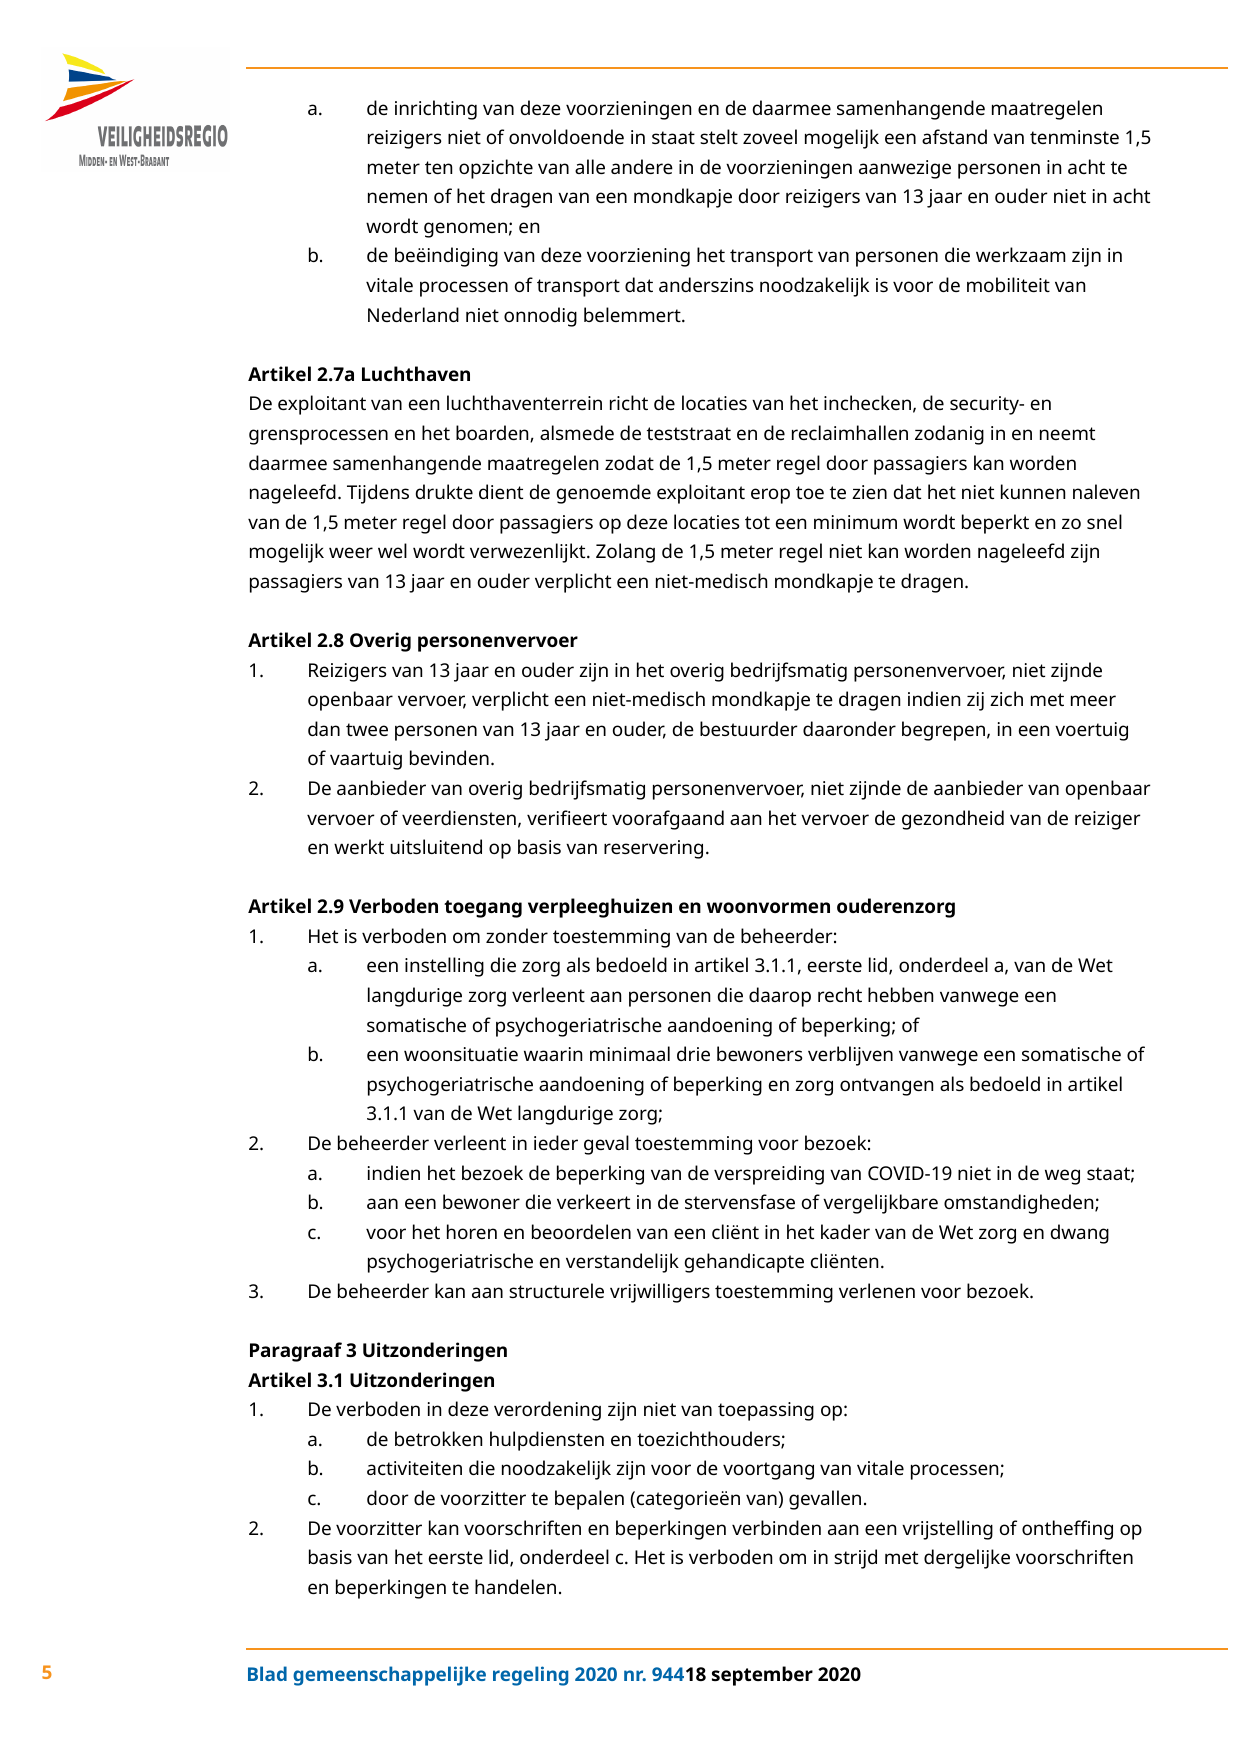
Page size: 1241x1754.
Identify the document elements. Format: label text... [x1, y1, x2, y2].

list Het is verboden om zonder toestemming van de beheerder: [248, 923, 1152, 949]
list een instelling die zorg als bedoeld in artikel 3.1.1, eerste lid, onderdeel a, van de Wet langdurige zorg verleent aan personen die daarop recht hebben vanwege een somatische of psychogeriatrische aandoening of beperking; of [307, 953, 1152, 1038]
text De exploitant van een luchthaventerrein richt de locaties van het inchecken, de security- en grensprocessen en het boarden, alsmede de teststraat en de reclaimhallen zodanig in en neemt daarmee samenhangende maatregelen zodat de 1,5 meter regel door passagiers kan worden nageleefd. Tijdens drukte dient de genoemde exploitant erop toe te zien dat het niet kunnen naleven van de 1,5 meter regel door passagiers op deze locaties tot een minimum wordt beperkt en zo snel mogelijk weer wel wordt verwezenlijkt. Zolang de 1,5 meter regel niet kan worden nageleefd zijn passagiers van 13 jaar en ouder verplicht een niet-medisch mondkapje te dragen. [248, 391, 1152, 594]
list voor het horen en beoordelen van een cliënt in het kader van de Wet zorg en dwang psychogeriatrische en verstandelijk gehandicapte cliënten. [307, 1219, 1152, 1274]
list De verboden in deze verordening zijn niet van toepassing op: [248, 1396, 1152, 1422]
text Artikel 2.7a Luchthaven [248, 361, 1152, 387]
text Paragraaf 3 Uitzonderingen [248, 1337, 1152, 1363]
list de beëindiging van deze voorziening het transport van personen die werkzaam zijn in vitale processen of transport dat anderszins noodzakelijk is voor de mobiliteit van Nederland niet onnodig belemmert. [307, 243, 1152, 328]
list een woonsituatie waarin minimaal drie bewoners verblijven vanwege een somatische of psychogeriatrische aandoening of beperking en zorg ontvangen als bedoeld in artikel 3.1.1 van de Wet langdurige zorg; [307, 1041, 1152, 1126]
text Artikel 2.8 Overig personenvervoer [248, 627, 1152, 653]
list De beheerder verleent in ieder geval toestemming voor bezoek: [248, 1130, 1152, 1156]
list door de voorzitter te bepalen (categorieën van) gevallen. [307, 1485, 1152, 1511]
list indien het bezoek de beperking van de verspreiding van COVID-19 niet in de weg staat; [307, 1160, 1152, 1186]
text Artikel 2.9 Verboden toegang verpleeghuizen en woonvormen ouderenzorg [248, 893, 1152, 919]
list De voorzitter kan voorschriften en beperkingen verbinden aan een vrijstelling of ontheffing op basis van het eerste lid, onderdeel c. Het is verboden om in strijd met dergelijke voorschriften en beperkingen te handelen. [248, 1515, 1152, 1600]
list De aanbieder van overig bedrijfsmatig personenvervoer, niet zijnde de aanbieder van openbaar vervoer of veerdiensten, verifieert voorafgaand aan het vervoer de gezondheid van de reiziger en werkt uitsluitend op basis van reservering. [248, 775, 1152, 860]
picture [41, 47, 231, 172]
list activiteiten die noodzakelijk zijn voor de voortgang van vitale processen; [307, 1456, 1152, 1481]
list De beheerder kan aan structurele vrijwilligers toestemming verlenen voor bezoek. [248, 1278, 1152, 1304]
list de betrokken hulpdiensten en toezichthouders; [307, 1426, 1152, 1452]
text Artikel 3.1 Uitzonderingen [248, 1367, 1152, 1393]
list de inrichting van deze voorzieningen en de daarmee samenhangende maatregelen reizigers niet of onvoldoende in staat stelt zoveel mogelijk een afstand van tenminste 1,5 meter ten opzichte van alle andere in de voorzieningen aanwezige personen in acht te nemen of het dragen van een mondkapje door reizigers van 13 jaar en ouder niet in acht wordt genomen; en [307, 95, 1152, 239]
list Reizigers van 13 jaar en ouder zijn in het overig bedrijfsmatig personenvervoer, niet zijnde openbaar vervoer, verplicht een niet-medisch mondkapje te dragen indien zij zich met meer dan twee personen van 13 jaar en ouder, de bestuurder daaronder begrepen, in een voertuig of vaartuig bevinden. [248, 657, 1152, 771]
list aan een bewoner die verkeert in de stervensfase of vergelijkbare omstandigheden; [307, 1189, 1152, 1215]
